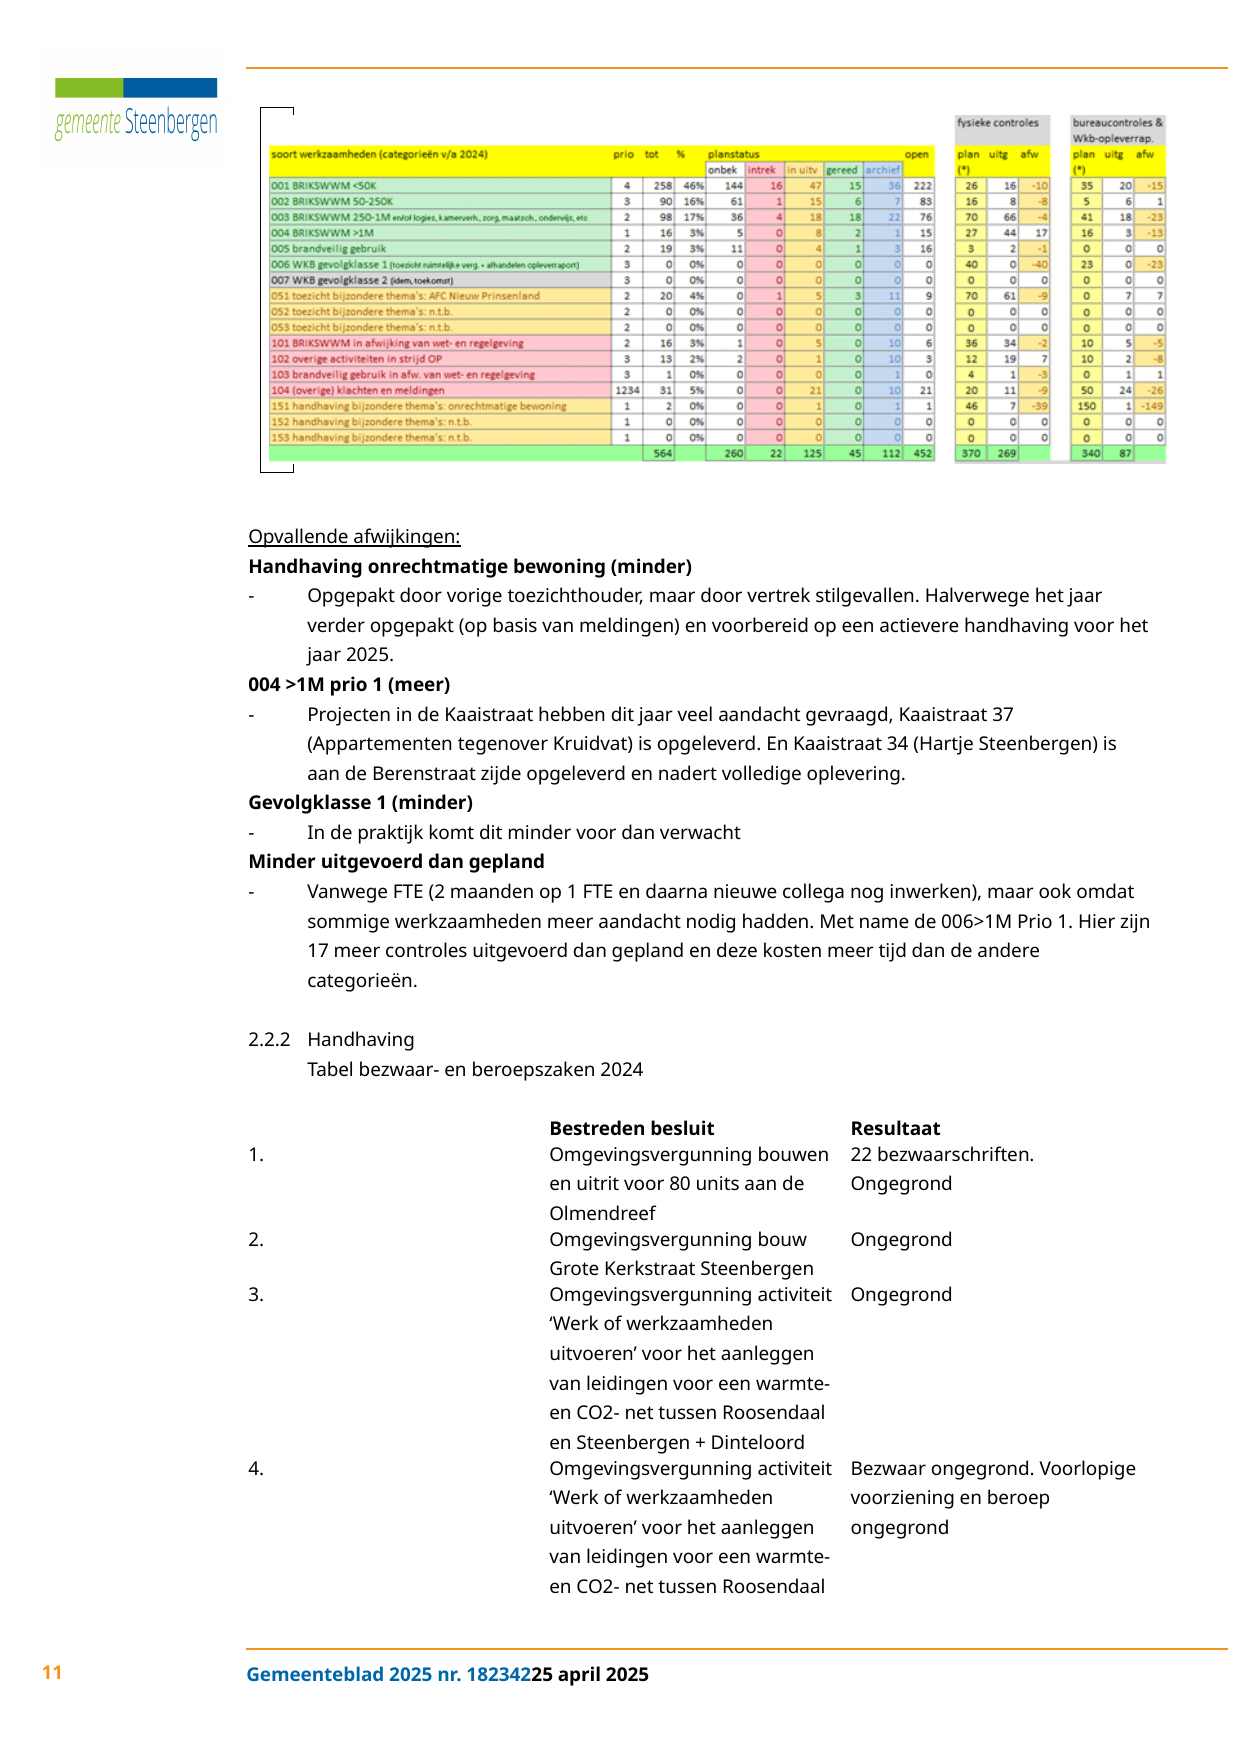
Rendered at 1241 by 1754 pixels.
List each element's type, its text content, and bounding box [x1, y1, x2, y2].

list Tabel bezwaar- en beroepszaken 2024 [248, 1056, 1152, 1082]
table_cell Omgevingsvergunning bouw Grote Kerkstraat Steenbergen [549, 1226, 850, 1281]
list Projecten in de Kaaistraat hebben dit jaar veel aandacht gevraagd, Kaaistraat 37 (Appartementen tegenover Kruidvat) is opgeleverd. En Kaaistraat 34 (Hartje Steenbergen) is aan de Berenstraat zijde opgeleverd en nadert volledige oplevering. [248, 701, 1152, 786]
table_header [248, 1115, 549, 1141]
table_header Bestreden besluit [549, 1115, 850, 1141]
table_cell Omgevingsvergunning activiteit ‘Werk of werkzaamheden uitvoeren’ voor het aanleggen van leidingen voor een warmte- en CO2- net tussen Roosendaal en Steenbergen + Dinteloord [549, 1281, 850, 1455]
list Vanwege FTE (2 maanden op 1 FTE en daarna nieuwe collega nog inwerken), maar ook omdat sommige werkzaamheden meer aandacht nodig hadden. Met name de 006>1M Prio 1. Hier zijn 17 meer controles uitgevoerd dan gepland en deze kosten meer tijd dan de andere categorieën. [248, 878, 1152, 993]
picture [41, 47, 231, 172]
table_cell 22 bezwaarschriften. Ongegrond [850, 1141, 1152, 1226]
table_cell Omgevingsvergunning bouwen en uitrit voor 80 units aan de Olmendreef [549, 1141, 850, 1226]
table_cell Omgevingsvergunning activiteit ‘Werk of werkzaamheden uitvoeren’ voor het aanleggen van leidingen voor een warmte- en CO2- net tussen Roosendaal [549, 1455, 850, 1599]
text 004 >1M prio 1 (meer) [248, 671, 1152, 697]
table_cell Ongegrond [850, 1226, 1152, 1281]
list Opgepakt door vorige toezichthouder, maar door vertrek stilgevallen. Halverwege het jaar verder opgepakt (op basis van meldingen) en voorbereid op een actievere handhaving voor het jaar 2025. [248, 582, 1152, 667]
picture [268, 115, 1173, 464]
text Handhaving onrechtmatige bewoning (minder) [248, 553, 1152, 579]
table_cell 2. [248, 1226, 549, 1281]
table_header Resultaat [850, 1115, 1152, 1141]
list In de praktijk komt dit minder voor dan verwacht [248, 819, 1152, 845]
text Opvallende afwijkingen: [248, 523, 1152, 549]
table_cell 1. [248, 1141, 549, 1226]
text Gevolgklasse 1 (minder) [248, 789, 1152, 815]
table_cell 4. [248, 1455, 549, 1599]
table_cell Bezwaar ongegrond. Voorlopige voorziening en beroep ongegrond [850, 1455, 1152, 1599]
table_cell Ongegrond [850, 1281, 1152, 1455]
list Handhaving [248, 1026, 1152, 1052]
table_cell 3. [248, 1281, 549, 1455]
text Minder uitgevoerd dan gepland [248, 849, 1152, 874]
